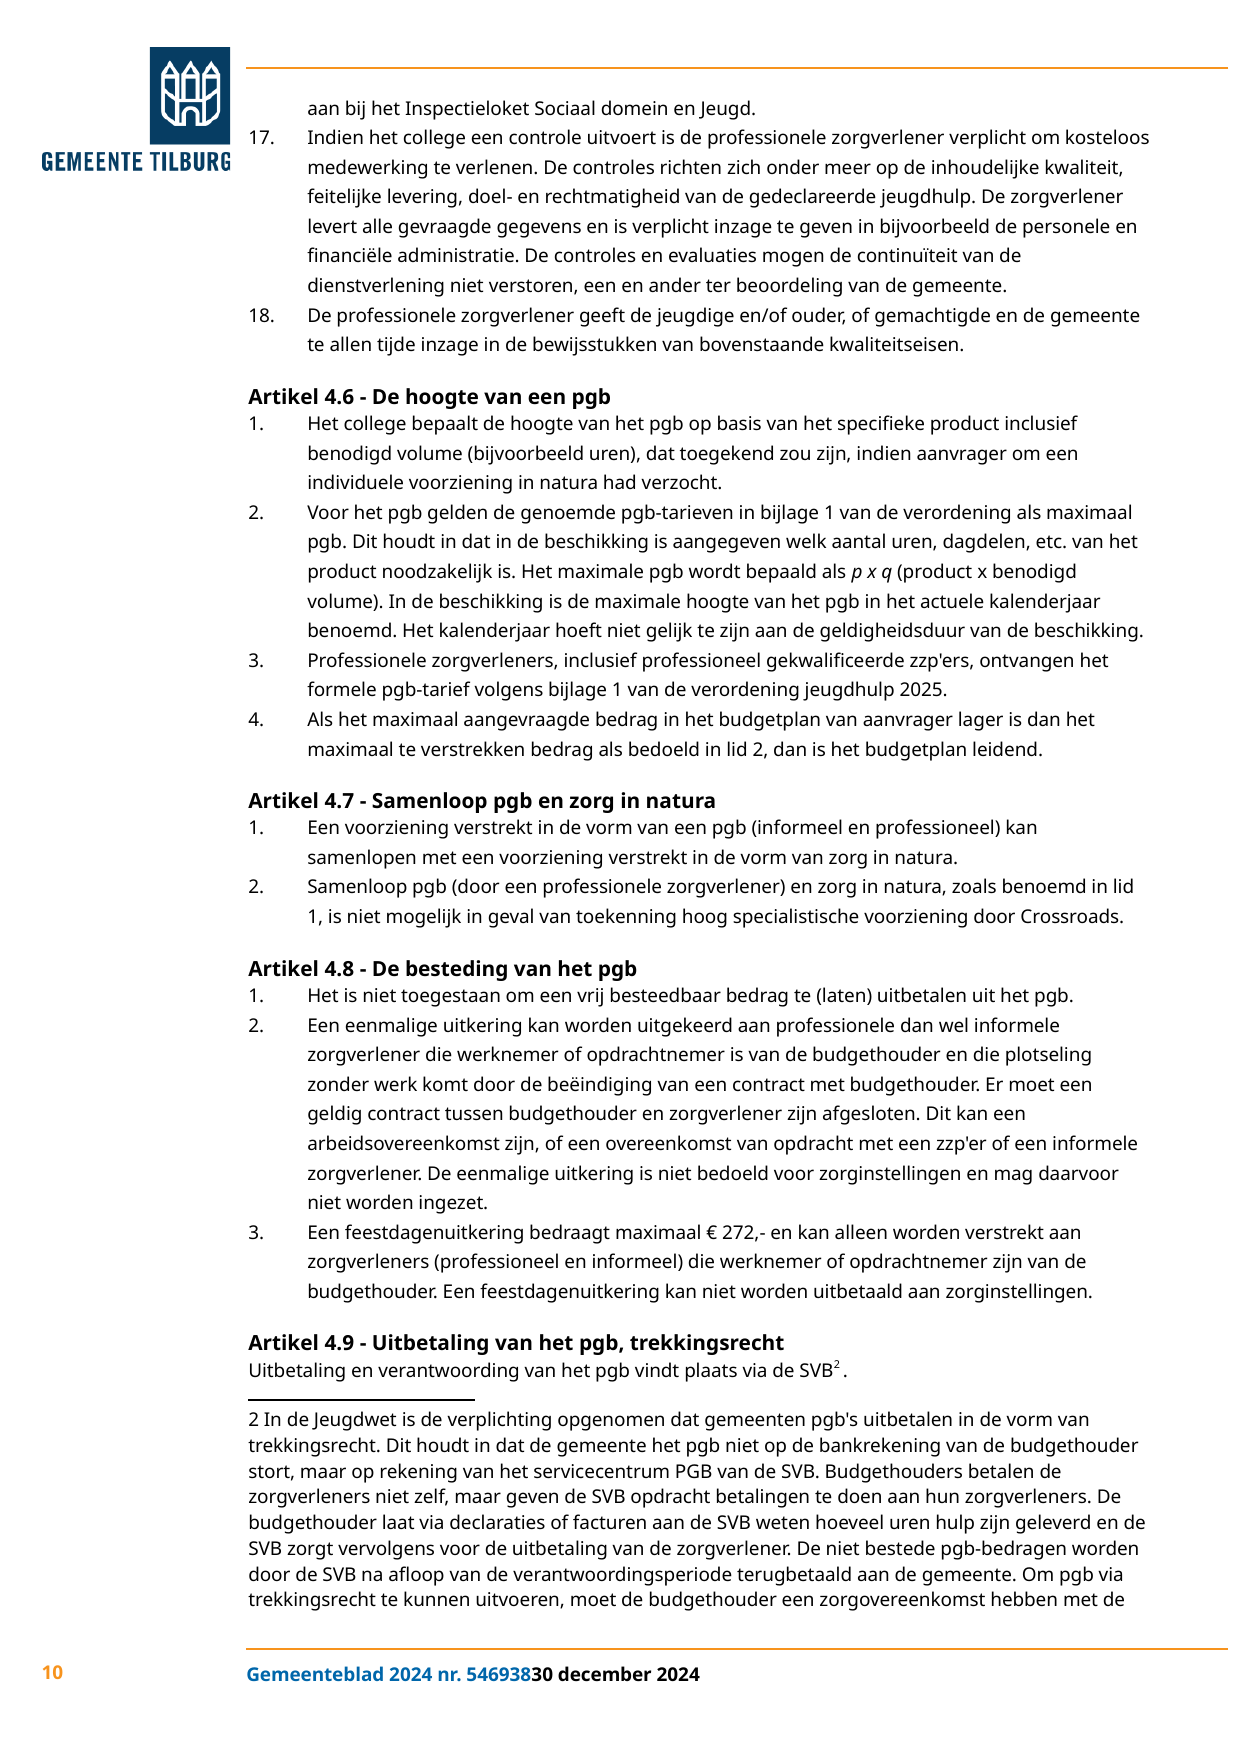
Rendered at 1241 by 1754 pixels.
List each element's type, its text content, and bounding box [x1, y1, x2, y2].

list Professionele zorgverleners, inclusief professioneel gekwalificeerde zzp'ers, ontvangen het formele pgb-tarief volgens bijlage 1 van de verordening jeugdhulp 2025. [248, 647, 1152, 702]
picture [41, 47, 231, 172]
list Een eenmalige uitkering kan worden uitgekeerd aan professionele dan wel informele zorgverlener die werknemer of opdrachtnemer is van de budgethouder en die plotseling zonder werk komt door de beëindiging van een contract met budgethouder. Er moet een geldig contract tussen budgethouder en zorgverlener zijn afgesloten. Dit kan een arbeidsovereenkomst zijn, of een overeenkomst van opdracht met een zzp'er of een informele zorgverlener. De eenmalige uitkering is niet bedoeld voor zorginstellingen en mag daarvoor niet worden ingezet. [248, 1012, 1152, 1215]
list Samenloop pgb (door een professionele zorgverlener) en zorg in natura, zoals benoemd in lid 1, is niet mogelijk in geval van toekenning hoog specialistische voorziening door Crossroads. [248, 874, 1152, 929]
list Een feestdagenuitkering bedraagt maximaal € 272,- en kan alleen worden verstrekt aan zorgverleners (professioneel en informeel) die werknemer of opdrachtnemer zijn van de budgethouder. Een feestdagenuitkering kan niet worden uitbetaald aan zorginstellingen. [248, 1219, 1152, 1304]
text Artikel 4.6 - De hoogte van een pgb [248, 382, 1152, 410]
list Het college bepaalt de hoogte van het pgb op basis van het specifieke product inclusief benodigd volume (bijvoorbeeld uren), dat toegekend zou zijn, indien aanvrager om een individuele voorziening in natura had verzocht. [248, 410, 1152, 495]
list Als het maximaal aangevraagde bedrag in het budgetplan van aanvrager lager is dan het maximaal te verstrekken bedrag als bedoeld in lid 2, dan is het budgetplan leidend. [248, 706, 1152, 761]
text In de Jeugdwet is de verplichting opgenomen dat gemeenten pgb's uitbetalen in de vorm van trekkingsrecht. Dit houdt in dat de gemeente het pgb niet op de bankrekening van de budgethouder stort, maar op rekening van het servicecentrum PGB van de SVB. Budgethouders betalen de zorgverleners niet zelf, maar geven de SVB opdracht betalingen te doen aan hun zorgverleners. De budgethouder laat via declaraties of facturen aan de SVB weten hoeveel uren hulp zijn geleverd en de SVB zorgt vervolgens voor de uitbetaling van de zorgverlener. De niet bestede pgb-bedragen worden door de SVB na afloop van de verantwoordingsperiode terugbetaald aan de gemeente. Om pgb via trekkingsrecht te kunnen uitvoeren, moet de budgethouder een zorgovereenkomst hebben met de [248, 1406, 1152, 1612]
list Een voorziening verstrekt in de vorm van een pgb (informeel en professioneel) kan samenlopen met een voorziening verstrekt in de vorm van zorg in natura. [248, 814, 1152, 870]
list aan bij het Inspectieloket Sociaal domein en Jeugd. [248, 95, 1152, 121]
list Indien het college een controle uitvoert is de professionele zorgverlener verplicht om kosteloos medewerking te verlenen. De controles richten zich onder meer op de inhoudelijke kwaliteit, feitelijke levering, doel- en rechtmatigheid van de gedeclareerde jeugdhulp. De zorgverlener levert alle gevraagde gegevens en is verplicht inzage te geven in bijvoorbeeld de personele en financiële administratie. De controles en evaluaties mogen de continuïteit van de dienstverlening niet verstoren, een en ander ter beoordeling van de gemeente. [248, 124, 1152, 298]
text Artikel 4.8 - De besteding van het pgb [248, 954, 1152, 982]
list Het is niet toegestaan om een vrij besteedbaar bedrag te (laten) uitbetalen uit het pgb. [248, 982, 1152, 1008]
text Artikel 4.9 - Uitbetaling van het pgb, trekkingsrecht [248, 1328, 1152, 1357]
list De professionele zorgverlener geeft de jeugdige en/of ouder, of gemachtigde en de gemeente te allen tijde inzage in de bewijsstukken van bovenstaande kwaliteitseisen. [248, 302, 1152, 357]
text Uitbetaling en verantwoording van het pgb vindt plaats via de SVB. [248, 1357, 1152, 1383]
list Voor het pgb gelden de genoemde pgb-tarieven in bijlage 1 van de verordening als maximaal pgb. Dit houdt in dat in de beschikking is aangegeven welk aantal uren, dagdelen, etc. van het product noodzakelijk is. Het maximale pgb wordt bepaald als p x q (product x benodigd volume). In de beschikking is de maximale hoogte van het pgb in het actuele kalenderjaar benoemd. Het kalenderjaar hoeft niet gelijk te zijn aan de geldigheidsduur van de beschikking. [248, 499, 1152, 643]
text Artikel 4.7 - Samenloop pgb en zorg in natura [248, 786, 1152, 814]
